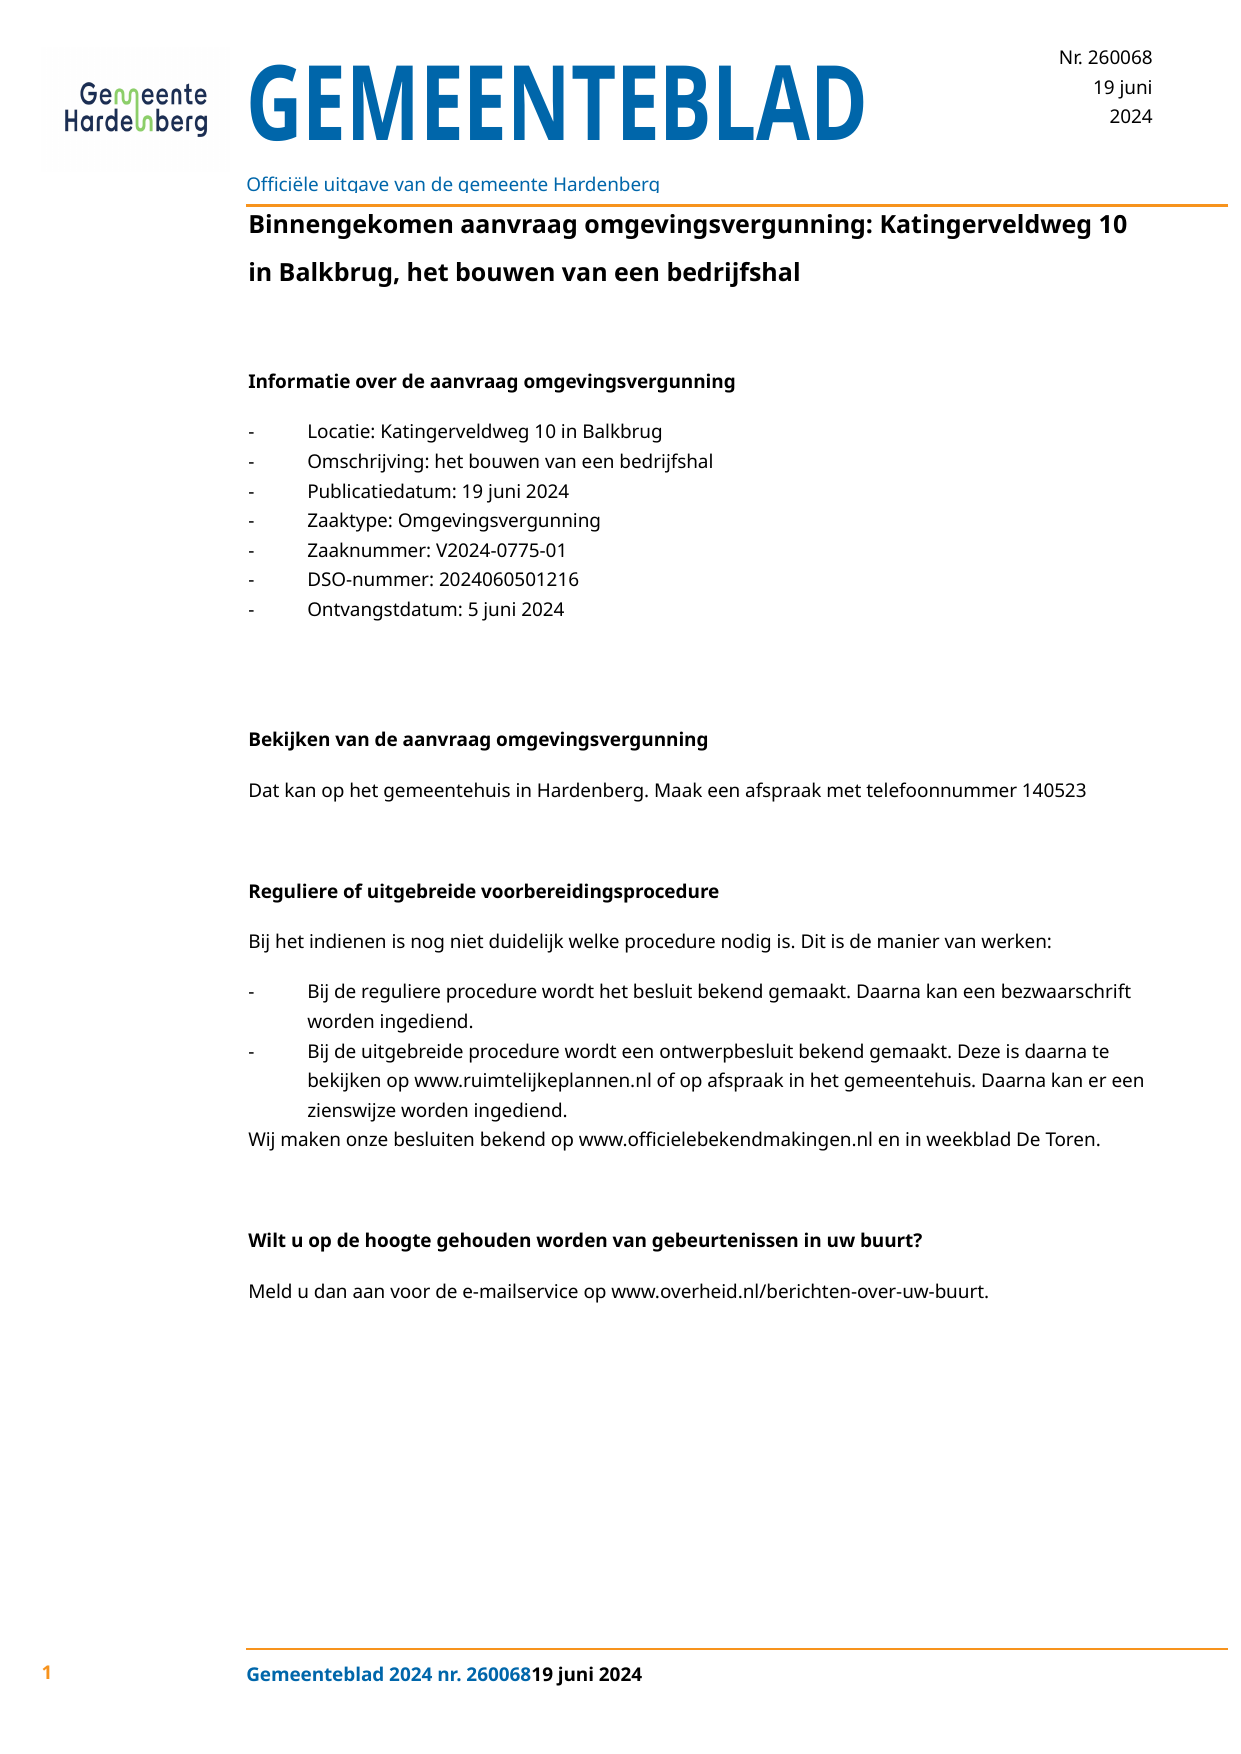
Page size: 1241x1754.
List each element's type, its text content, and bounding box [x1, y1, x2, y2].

text Dat kan op het gemeentehuis in Hardenberg. Maak een afspraak met telefoonnummer 140523 [248, 777, 1152, 803]
text Bij het indienen is nog niet duidelijk welke procedure nodig is. Dit is de manier van werken: [248, 928, 1152, 954]
text Wilt u op de hoogte gehouden worden van gebeurtenissen in uw buurt? [248, 1227, 1152, 1253]
list Zaaknummer: V2024-0775-01 [248, 537, 1152, 563]
list DSO-nummer: 2024060501216 [248, 567, 1152, 592]
text Meld u dan aan voor de e-mailservice op www.overheid.nl/berichten-over-uw-buurt. [248, 1278, 1152, 1304]
text Wij maken onze besluiten bekend op www.officielebekendmakingen.nl en in weekblad De Toren. [248, 1127, 1152, 1152]
text Binnengekomen aanvraag omgevingsvergunning: Katingerveldweg 10 in Balkbrug, het bouwen van een bedrijfshal [248, 207, 1152, 288]
picture [41, 47, 231, 172]
text Reguliere of uitgebreide voorbereidingsprocedure [248, 878, 1152, 904]
list Bij de reguliere procedure wordt het besluit bekend gemaakt. Daarna kan een bezwaarschrift worden ingediend. [248, 979, 1152, 1034]
list Ontvangstdatum: 5 juni 2024 [248, 596, 1152, 622]
list Publicatiedatum: 19 juni 2024 [248, 478, 1152, 504]
list Bij de uitgebreide procedure wordt een ontwerpbesluit bekend gemaakt. Deze is daarna te bekijken op www.ruimtelijkeplannen.nl of op afspraak in het gemeentehuis. Daarna kan er een zienswijze worden ingediend. [248, 1038, 1152, 1123]
list Zaaktype: Omgevingsvergunning [248, 507, 1152, 533]
text Informatie over de aanvraag omgevingsvergunning [248, 368, 1152, 394]
list Omschrijving: het bouwen van een bedrijfshal [248, 448, 1152, 474]
list Locatie: Katingerveldweg 10 in Balkbrug [248, 419, 1152, 444]
text Bekijken van de aanvraag omgevingsvergunning [248, 727, 1152, 752]
